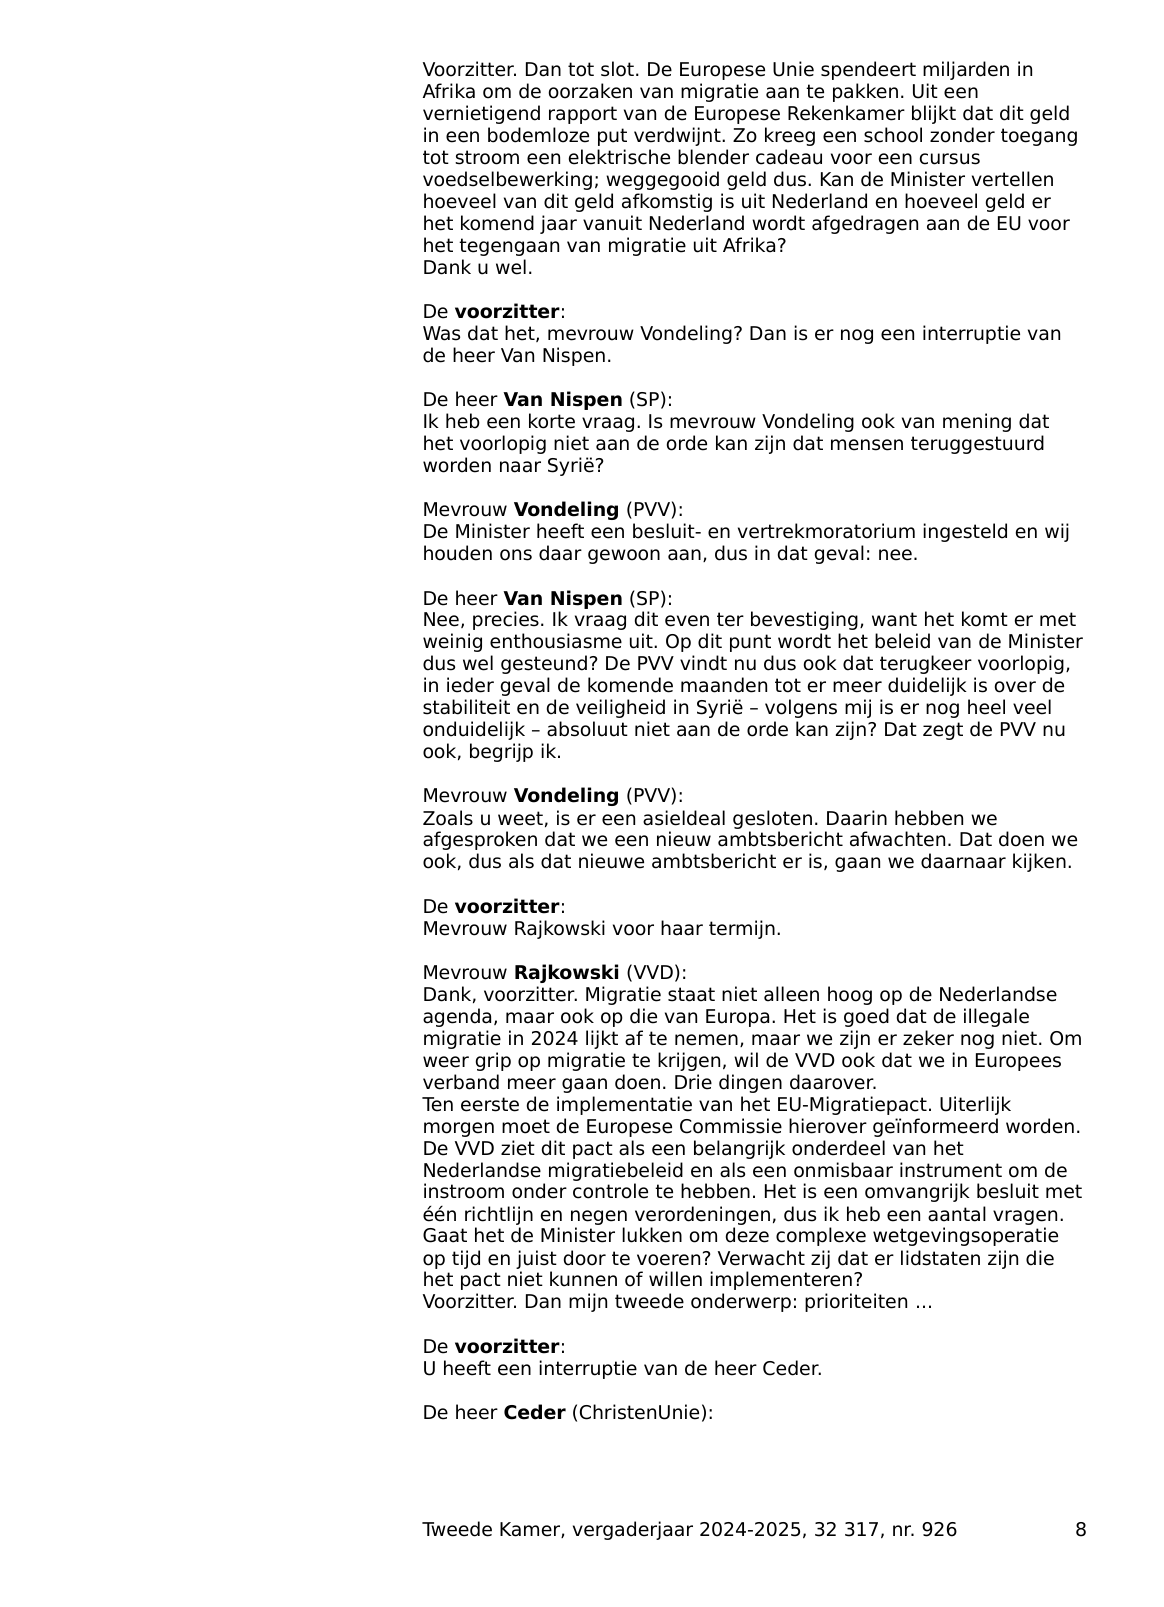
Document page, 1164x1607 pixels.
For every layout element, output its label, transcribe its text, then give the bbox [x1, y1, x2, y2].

text Mevrouw Vondeling (PVV): [422, 785, 1087, 807]
text De voorzitter: [422, 1336, 1087, 1357]
text Mevrouw Rajkowski (VVD): [422, 962, 1087, 984]
text Voorzitter. Dan tot slot. De Europese Unie spendeert miljarden in Afrika om de oorzaken van migratie aan te pakken. Uit een vernietigend rapport van de Europese Rekenkamer blijkt dat dit geld in een bodemloze put verdwijnt. Zo kreeg een school zonder toegang tot stroom een elektrische blender cadeau voor een cursus voedselbewerking; weggegooid geld dus. Kan de Minister vertellen hoeveel van dit geld afkomstig is uit Nederland en hoeveel geld er het komend jaar vanuit Nederland wordt afgedragen aan de EU voor het tegengaan van migratie uit Afrika? [422, 59, 1087, 257]
text Dank, voorzitter. Migratie staat niet alleen hoog op de Nederlandse agenda, maar ook op die van Europa. Het is goed dat de illegale migratie in 2024 lijkt af te nemen, maar we zijn er zeker nog niet. Om weer grip op migratie te krijgen, wil de VVD ook dat we in Europees verband meer gaan doen. Drie dingen daarover. [422, 984, 1087, 1093]
text Ten eerste de implementatie van het EU-Migratiepact. Uiterlijk morgen moet de Europese Commissie hierover geïnformeerd worden. De VVD ziet dit pact als een belangrijk onderdeel van het Nederlandse migratiebeleid en als een onmisbaar instrument om de instroom onder controle te hebben. Het is een omvangrijk besluit met één richtlijn en negen verordeningen, dus ik heb een aantal vragen. Gaat het de Minister lukken om deze complexe wetgevingsoperatie op tijd en juist door te voeren? Verwacht zij dat er lidstaten zijn die het pact niet kunnen of willen implementeren? [422, 1093, 1087, 1291]
text De voorzitter: [422, 896, 1087, 917]
text De heer Van Nispen (SP): [422, 389, 1087, 411]
text Mevrouw Rajkowski voor haar termijn. [422, 917, 1087, 939]
text De heer Ceder (ChristenUnie): [422, 1402, 1087, 1424]
text Nee, precies. Ik vraag dit even ter bevestiging, want het komt er met weinig enthousiasme uit. Op dit punt wordt het beleid van de Minister dus wel gesteund? De PVV vindt nu dus ook dat terugkeer voorlopig, in ieder geval de komende maanden tot er meer duidelijk is over de stabiliteit en de veiligheid in Syrië – volgens mij is er nog heel veel onduidelijk – absoluut niet aan de orde kan zijn? Dat zegt de PVV nu ook, begrijp ik. [422, 609, 1087, 763]
text Ik heb een korte vraag. Is mevrouw Vondeling ook van mening dat het voorlopig niet aan de orde kan zijn dat mensen teruggestuurd worden naar Syrië? [422, 411, 1087, 477]
text Was dat het, mevrouw Vondeling? Dan is er nog een interruptie van de heer Van Nispen. [422, 323, 1087, 367]
text U heeft een interruptie van de heer Ceder. [422, 1357, 1087, 1379]
text Voorzitter. Dan mijn tweede onderwerp: prioriteiten ... [422, 1291, 1087, 1313]
text De heer Van Nispen (SP): [422, 587, 1087, 609]
text Dank u wel. [422, 257, 1087, 279]
text Mevrouw Vondeling (PVV): [422, 499, 1087, 521]
text De voorzitter: [422, 301, 1087, 323]
text Zoals u weet, is er een asieldeal gesloten. Daarin hebben we afgesproken dat we een nieuw ambtsbericht afwachten. Dat doen we ook, dus als dat nieuwe ambtsbericht er is, gaan we daarnaar kijken. [422, 807, 1087, 873]
text De Minister heeft een besluit- en vertrekmoratorium ingesteld en wij houden ons daar gewoon aan, dus in dat geval: nee. [422, 521, 1087, 565]
